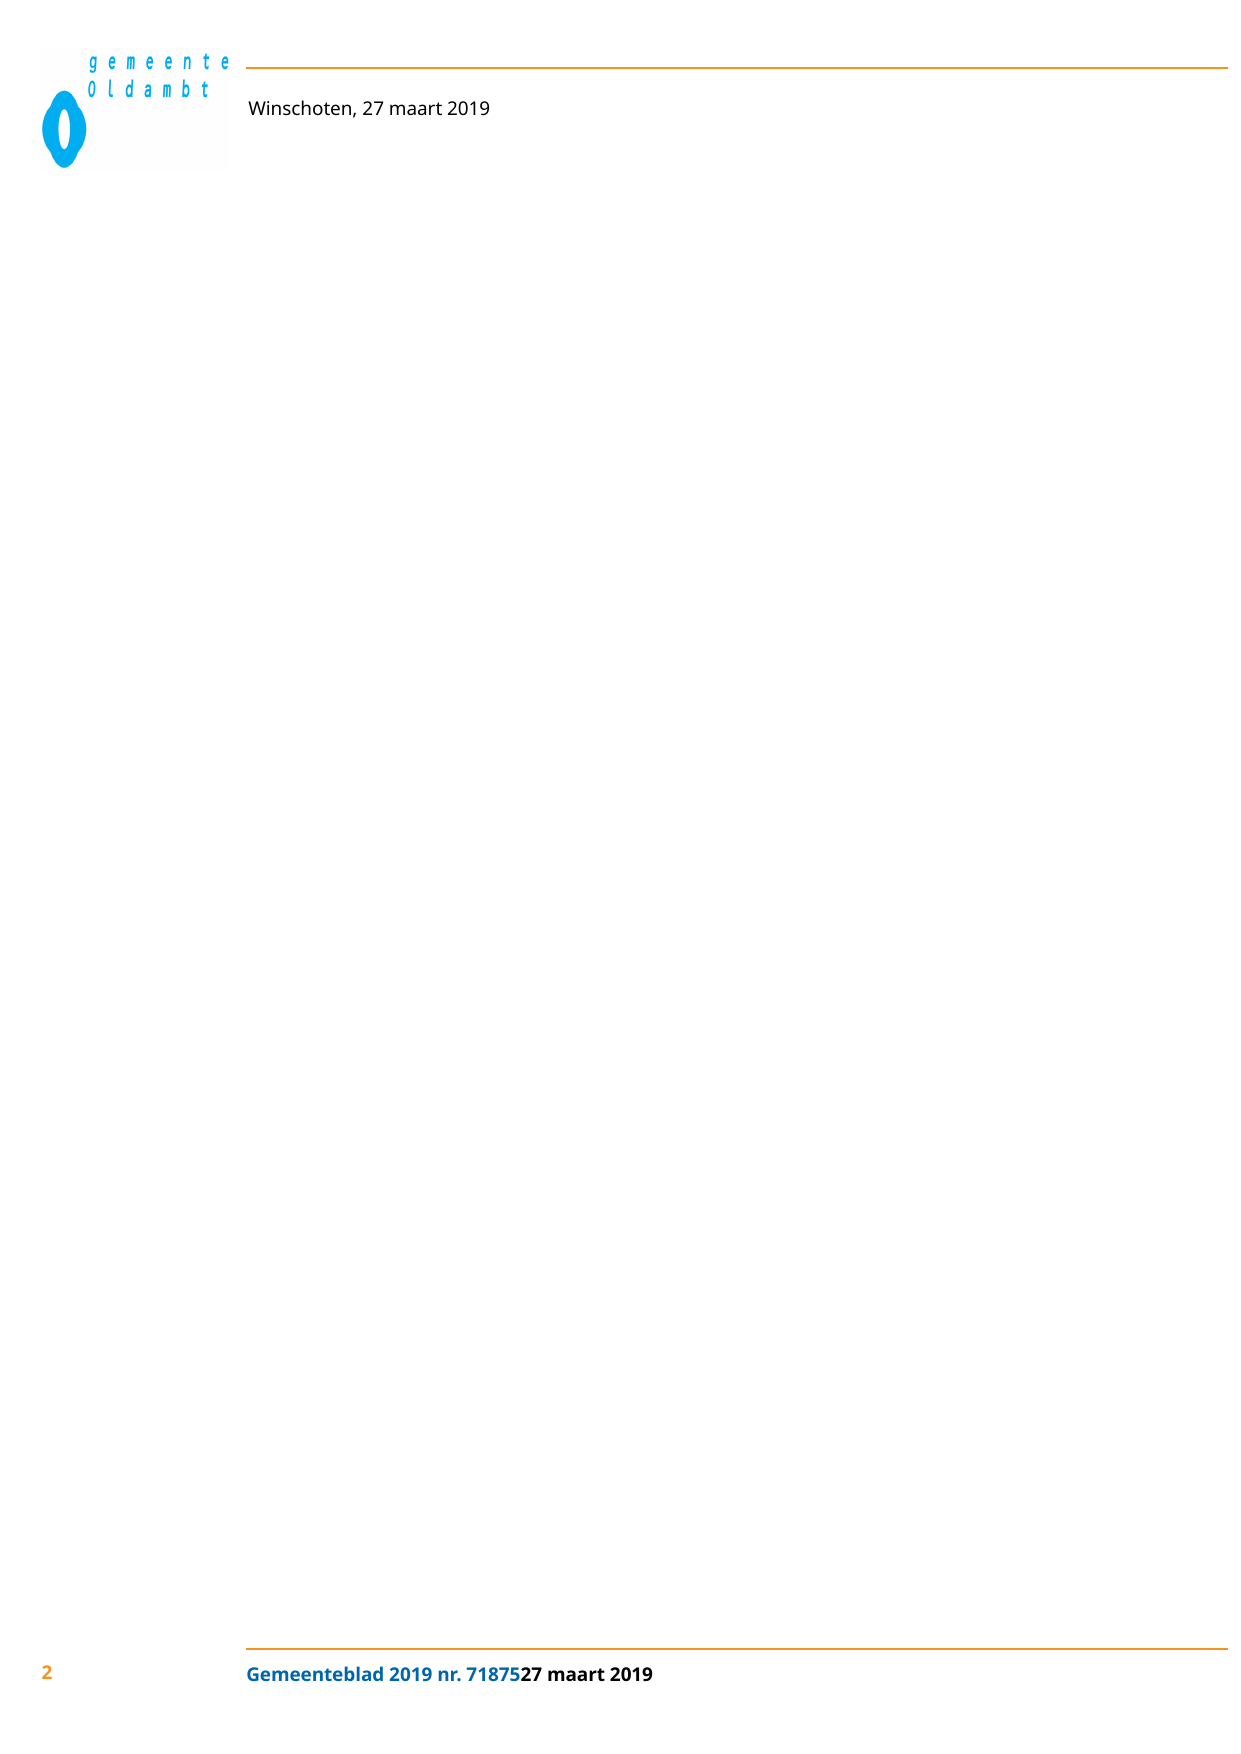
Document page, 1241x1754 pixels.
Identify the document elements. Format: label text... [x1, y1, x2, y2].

picture [41, 47, 231, 172]
text Winschoten, 27 maart 2019 [248, 95, 1152, 121]
